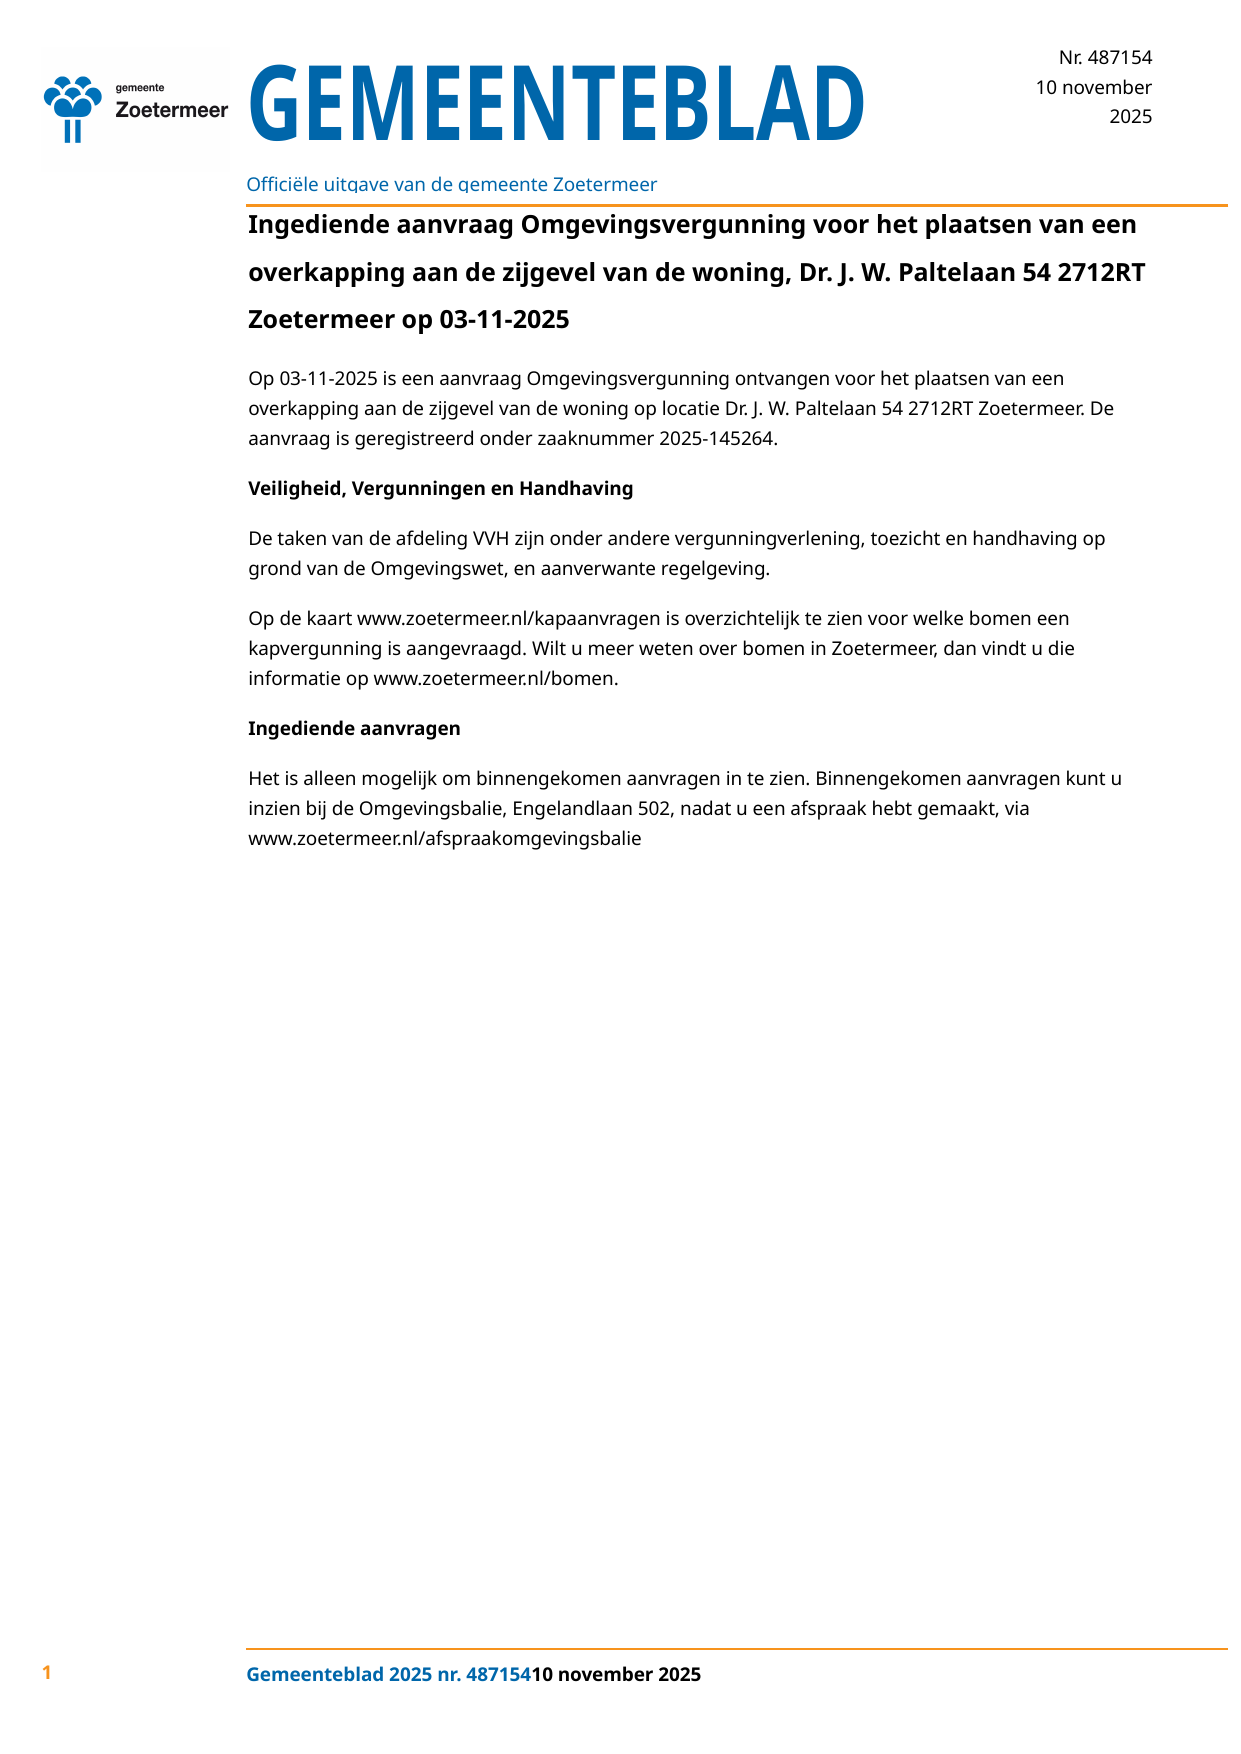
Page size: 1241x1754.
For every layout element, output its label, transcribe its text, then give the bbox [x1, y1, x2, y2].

text Ingediende aanvraag Omgevingsvergunning voor het plaatsen van een overkapping aan de zijgevel van de woning, Dr. J. W. Paltelaan 54 2712RT Zoetermeer op 03-11-2025 [248, 207, 1152, 336]
text Op 03-11-2025 is een aanvraag Omgevingsvergunning ontvangen voor het plaatsen van een overkapping aan de zijgevel van de woning op locatie Dr. J. W. Paltelaan 54 2712RT Zoetermeer. De aanvraag is geregistreerd onder zaaknummer 2025-145264. [248, 366, 1152, 450]
text Het is alleen mogelijk om binnengekomen aanvragen in te zien. Binnengekomen aanvragen kunt u inzien bij de Omgevingsbalie, Engelandlaan 502, nadat u een afspraak hebt gemaakt, via www.zoetermeer.nl/afspraakomgevingsbalie [248, 766, 1152, 850]
text Op de kaart www.zoetermeer.nl/kapaanvragen is overzichtelijk te zien voor welke bomen een kapvergunning is aangevraagd. Wilt u meer weten over bomen in Zoetermeer, dan vindt u die informatie op www.zoetermeer.nl/bomen. [248, 606, 1152, 690]
picture [41, 47, 231, 172]
text Ingediende aanvragen [248, 715, 1152, 741]
text Veiligheid, Vergunningen en Handhaving [248, 475, 1152, 501]
text De taken van de afdeling VVH zijn onder andere vergunningverlening, toezicht en handhaving op grond van de Omgevingswet, en aanverwante regelgeving. [248, 526, 1152, 581]
